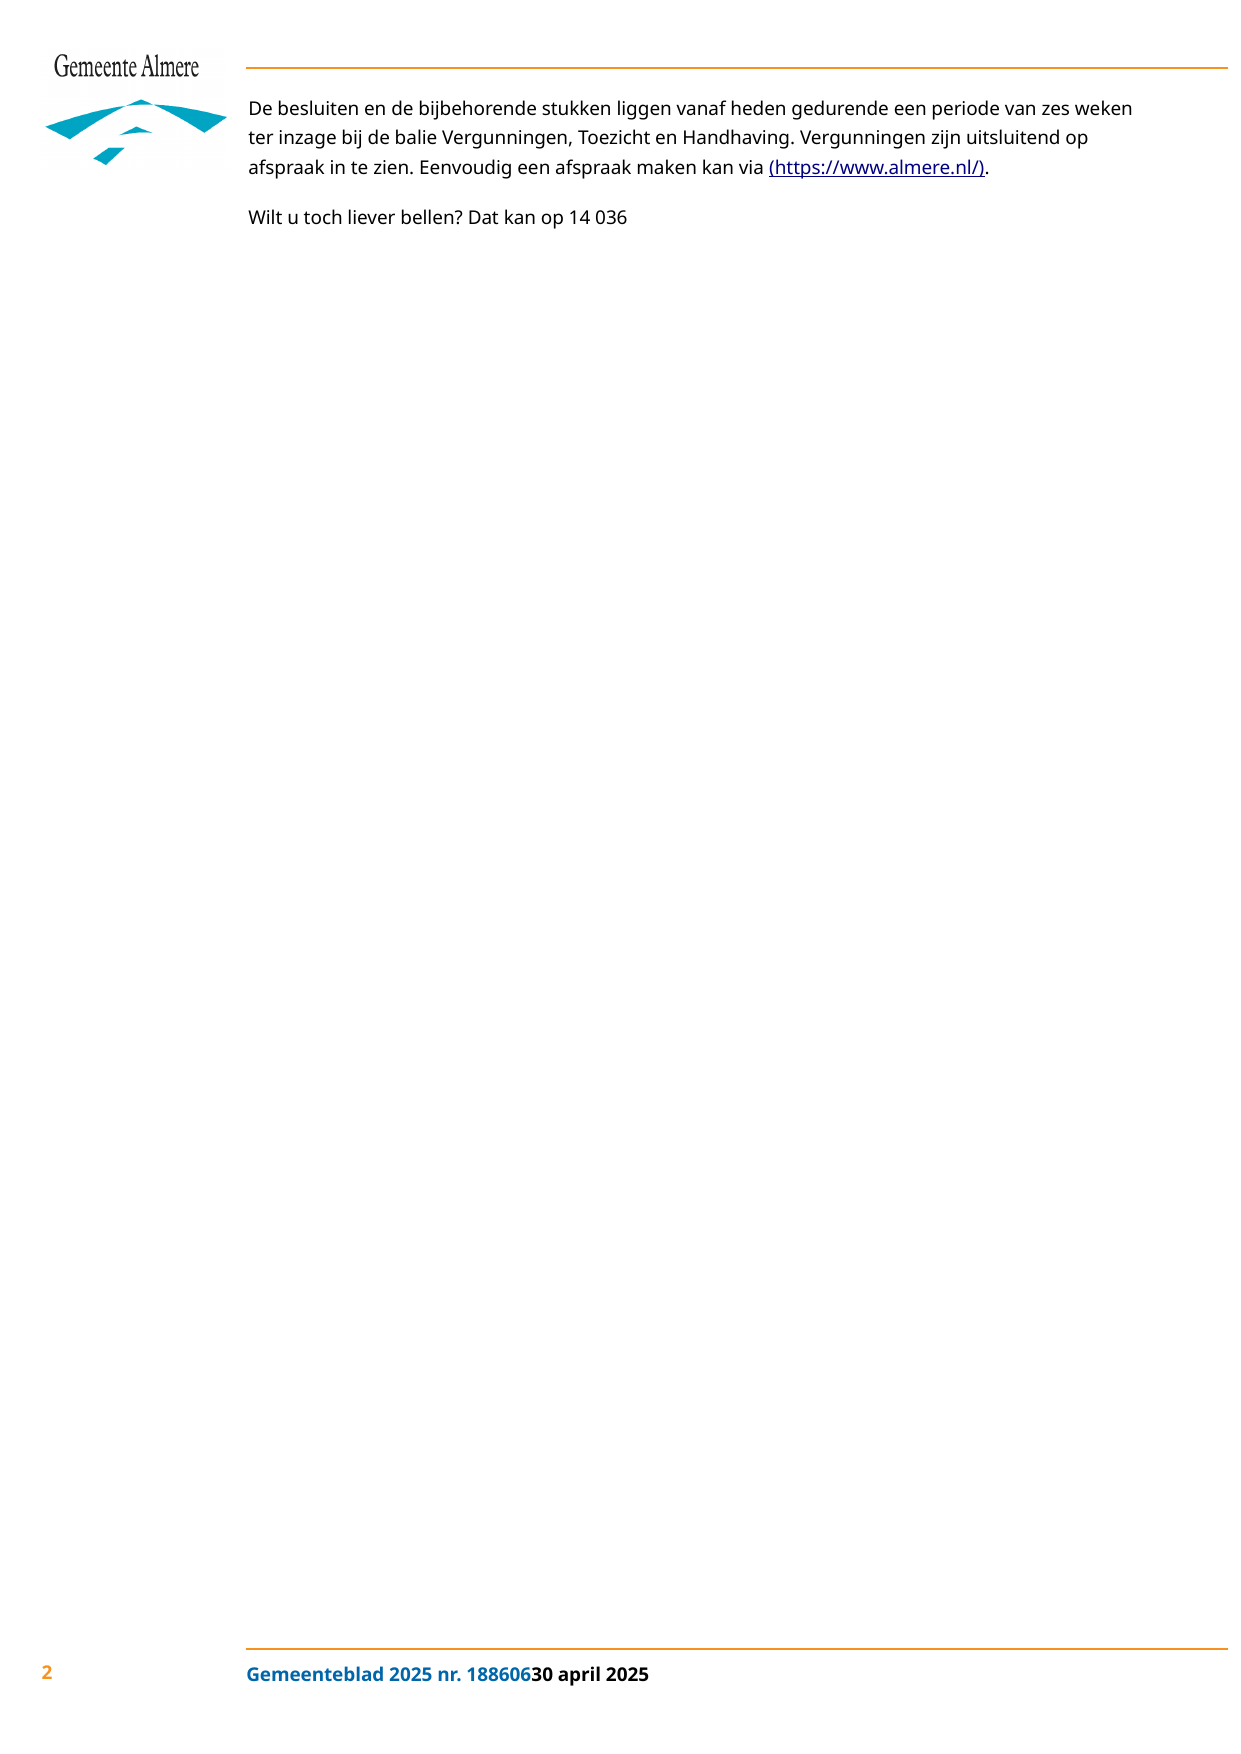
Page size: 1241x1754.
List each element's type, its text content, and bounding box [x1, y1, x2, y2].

text De besluiten en de bijbehorende stukken liggen vanaf heden gedurende een periode van zes weken ter inzage bij de balie Vergunningen, Toezicht en Handhaving. Vergunningen zijn uitsluitend op afspraak in te zien. Eenvoudig een afspraak maken kan via (https://www.almere.nl/). [248, 95, 1152, 180]
picture [41, 47, 231, 172]
text Wilt u toch liever bellen? Dat kan op 14 036 [248, 204, 1152, 230]
